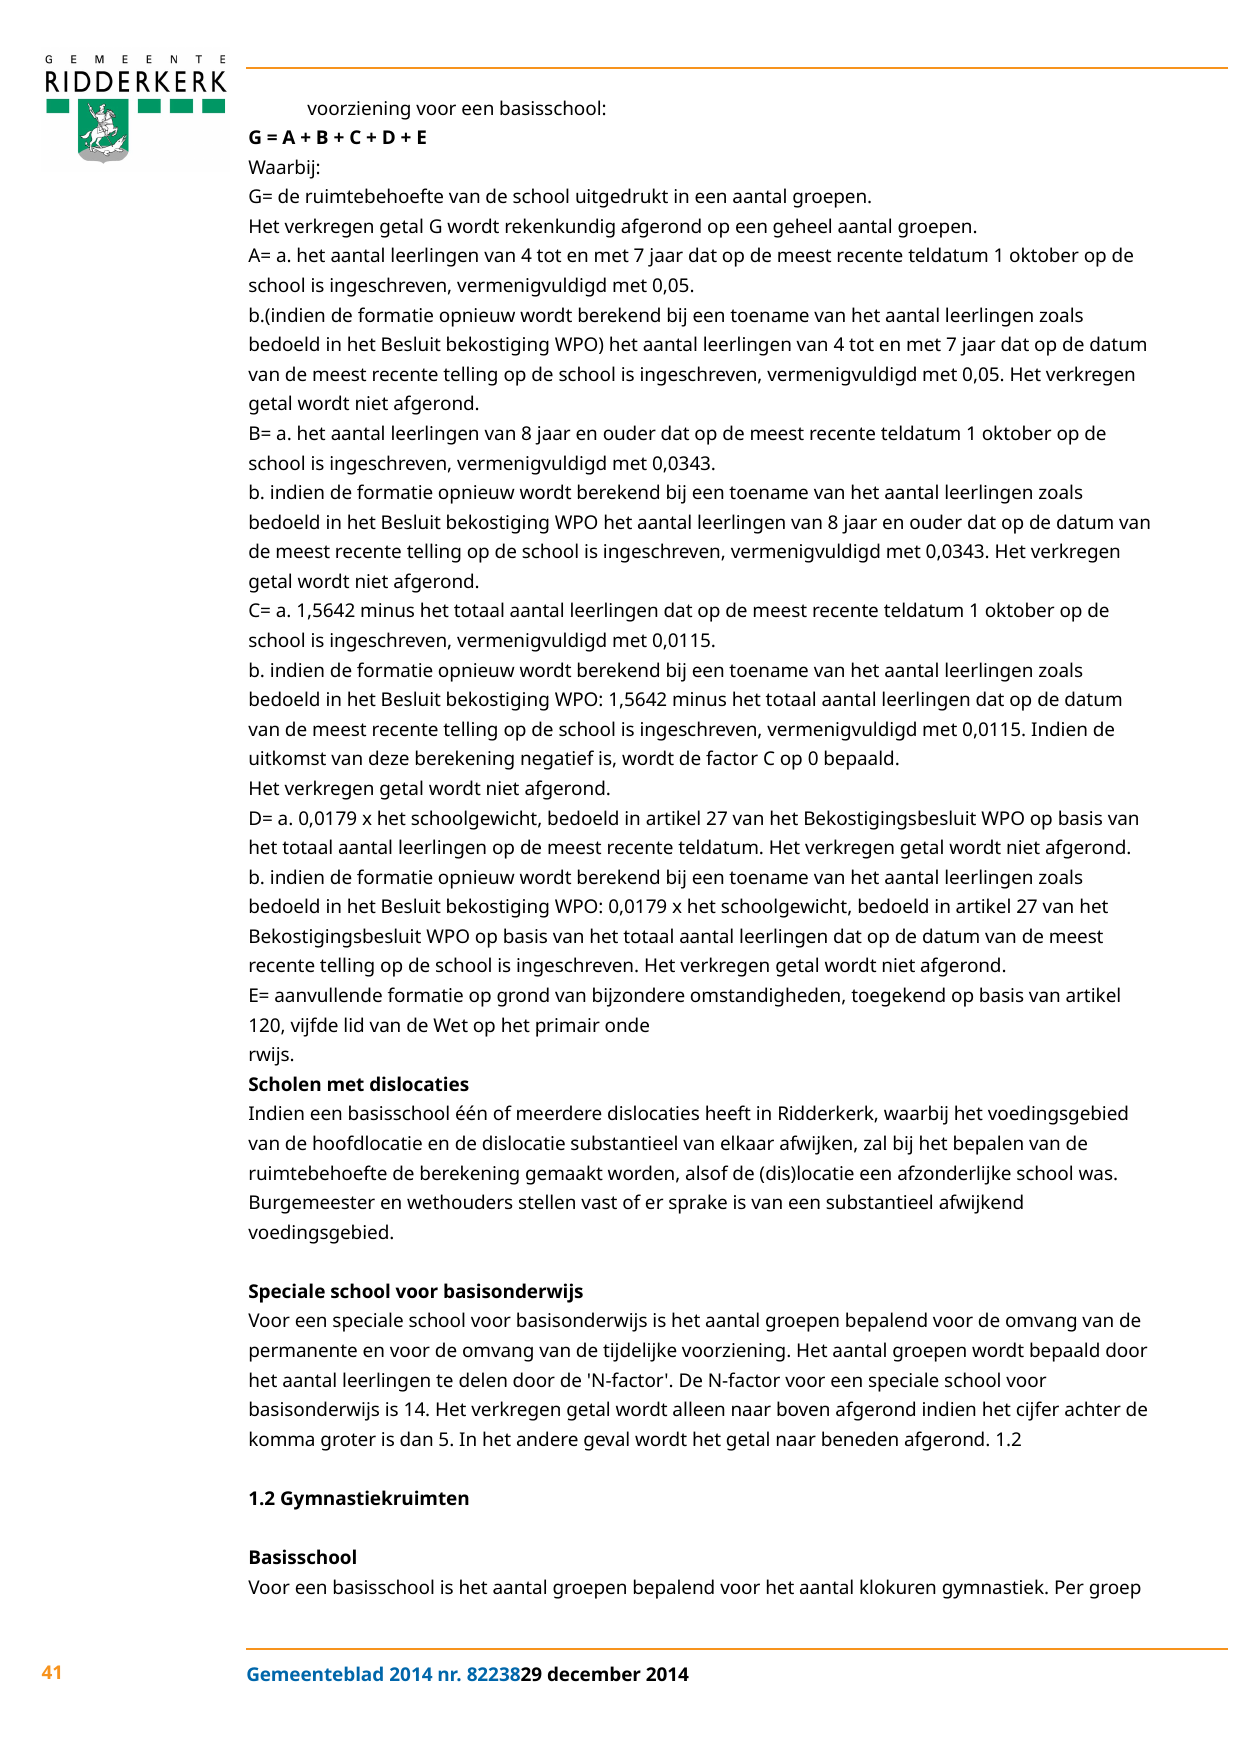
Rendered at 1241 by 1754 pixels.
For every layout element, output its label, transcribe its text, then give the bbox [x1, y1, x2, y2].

text Scholen met dislocaties [248, 1071, 1152, 1097]
text Indien een basisschool één of meerdere dislocaties heeft in Ridderkerk, waarbij het voedingsgebied van de hoofdlocatie en de dislocatie substantieel van elkaar afwijken, zal bij het bepalen van de ruimtebehoefte de berekening gemaakt worden, alsof de (dis)locatie een afzonderlijke school was. Burgemeester en wethouders stellen vast of er sprake is van een substantieel afwijkend voedingsgebied. [248, 1101, 1152, 1245]
text Voor een speciale school voor basisonderwijs is het aantal groepen bepalend voor de omvang van de permanente en voor de omvang van de tijdelijke voorziening. Het aantal groepen wordt bepaald door het aantal leerlingen te delen door de 'N-factor'. De N-factor voor een speciale school voor basisonderwijs is 14. Het verkregen getal wordt alleen naar boven afgerond indien het cijfer achter de komma groter is dan 5. In het andere geval wordt het getal naar beneden afgerond. 1.2 [248, 1308, 1152, 1452]
text b. indien de formatie opnieuw wordt berekend bij een toename van het aantal leerlingen zoals bedoeld in het Besluit bekostiging WPO: 1,5642 minus het totaal aantal leerlingen dat op de datum van de meest recente telling op de school is ingeschreven, vermenigvuldigd met 0,0115. Indien de uitkomst van deze berekening negatief is, wordt de factor C op 0 bepaald. [248, 657, 1152, 771]
text Voor een basisschool is het aantal groepen bepalend voor het aantal klokuren gymnastiek. Per groep [248, 1574, 1152, 1600]
text G = A + B + C + D + E [248, 124, 1152, 150]
text Het verkregen getal wordt niet afgerond. [248, 775, 1152, 801]
picture [41, 47, 231, 172]
list voorziening voor een basisschool: [248, 95, 1152, 121]
text B= a. het aantal leerlingen van 8 jaar en ouder dat op de meest recente teldatum 1 oktober op de school is ingeschreven, vermenigvuldigd met 0,0343. [248, 420, 1152, 476]
text G= de ruimtebehoefte van de school uitgedrukt in een aantal groepen. [248, 183, 1152, 209]
text b. indien de formatie opnieuw wordt berekend bij een toename van het aantal leerlingen zoals bedoeld in het Besluit bekostiging WPO: 0,0179 x het schoolgewicht, bedoeld in artikel 27 van het Bekostigingsbesluit WPO op basis van het totaal aantal leerlingen dat op de datum van de meest recente telling op de school is ingeschreven. Het verkregen getal wordt niet afgerond. [248, 864, 1152, 978]
text Speciale school voor basisonderwijs [248, 1278, 1152, 1304]
text b.(indien de formatie opnieuw wordt berekend bij een toename van het aantal leerlingen zoals bedoeld in het Besluit bekostiging WPO) het aantal leerlingen van 4 tot en met 7 jaar dat op de datum van de meest recente telling op de school is ingeschreven, vermenigvuldigd met 0,05. Het verkregen getal wordt niet afgerond. [248, 302, 1152, 416]
text Basisschool [248, 1544, 1152, 1570]
text C= a. 1,5642 minus het totaal aantal leerlingen dat op de meest recente teldatum 1 oktober op de school is ingeschreven, vermenigvuldigd met 0,0115. [248, 598, 1152, 653]
text Waarbij: [248, 154, 1152, 180]
text b. indien de formatie opnieuw wordt berekend bij een toename van het aantal leerlingen zoals bedoeld in het Besluit bekostiging WPO het aantal leerlingen van 8 jaar en ouder dat op de datum van de meest recente telling op de school is ingeschreven, vermenigvuldigd met 0,0343. Het verkregen getal wordt niet afgerond. [248, 479, 1152, 594]
text rwijs. [248, 1041, 1152, 1067]
text D= a. 0,0179 x het schoolgewicht, bedoeld in artikel 27 van het Bekostigingsbesluit WPO op basis van het totaal aantal leerlingen op de meest recente teldatum. Het verkregen getal wordt niet afgerond. [248, 805, 1152, 860]
text 1.2 Gymnastiekruimten [248, 1485, 1152, 1511]
text E= aanvullende formatie op grond van bijzondere omstandigheden, toegekend op basis van artikel 120, vijfde lid van de Wet op het primair onde [248, 982, 1152, 1038]
text A= a. het aantal leerlingen van 4 tot en met 7 jaar dat op de meest recente teldatum 1 oktober op de school is ingeschreven, vermenigvuldigd met 0,05. [248, 243, 1152, 298]
text Het verkregen getal G wordt rekenkundig afgerond op een geheel aantal groepen. [248, 213, 1152, 239]
